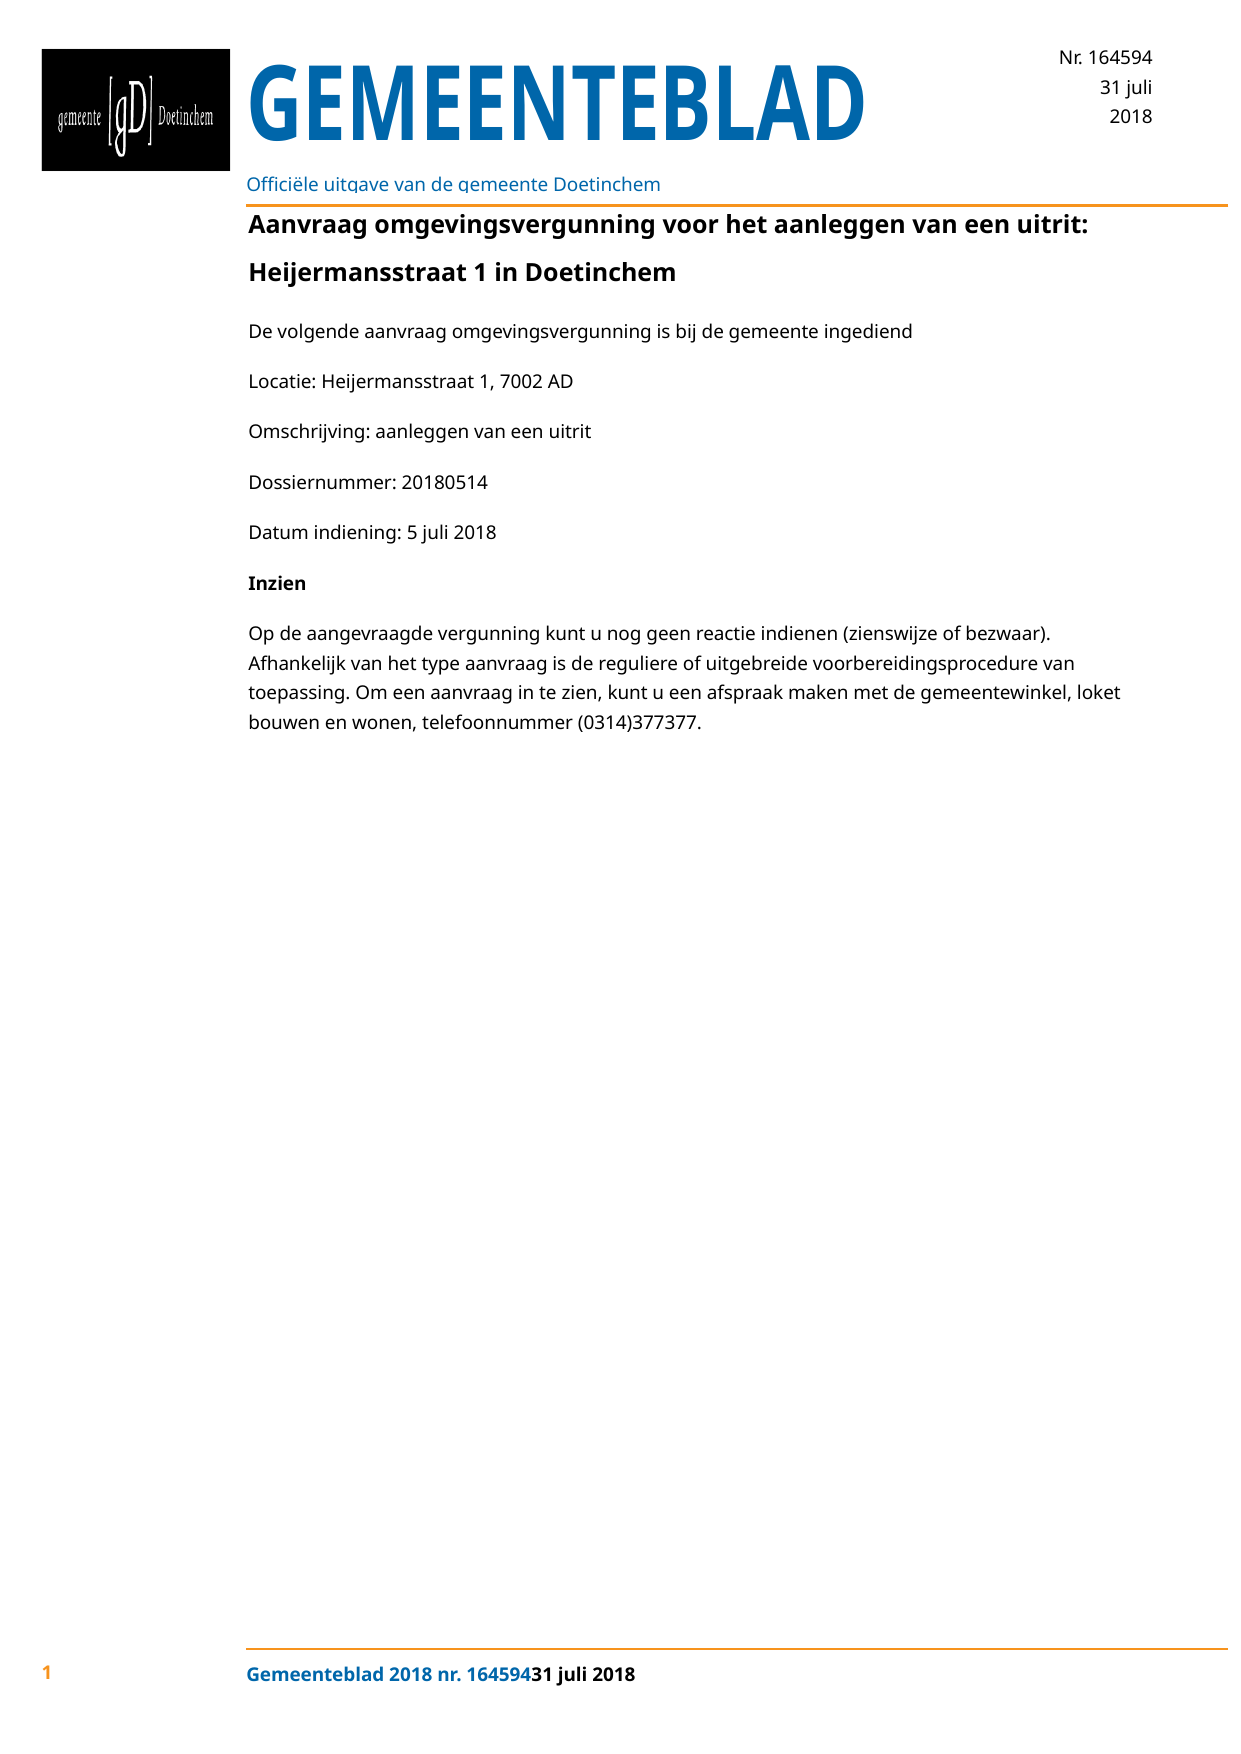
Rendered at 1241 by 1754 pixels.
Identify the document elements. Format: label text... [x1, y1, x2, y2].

text Dossiernummer: 20180514 [248, 469, 1152, 495]
text Inzien [248, 570, 1152, 596]
picture [41, 47, 231, 172]
text De volgende aanvraag omgevingsvergunning is bij de gemeente ingediend [248, 318, 1152, 344]
text Aanvraag omgevingsvergunning voor het aanleggen van een uitrit: Heijermansstraat 1 in Doetinchem [248, 207, 1152, 288]
text Datum indiening: 5 juli 2018 [248, 519, 1152, 545]
text Op de aangevraagde vergunning kunt u nog geen reactie indienen (zienswijze of bezwaar). Afhankelijk van het type aanvraag is de reguliere of uitgebreide voorbereidingsprocedure van toepassing. Om een aanvraag in te zien, kunt u een afspraak maken met de gemeentewinkel, loket bouwen en wonen, telefoonnummer (0314)377377. [248, 620, 1152, 735]
text Locatie: Heijermansstraat 1, 7002 AD [248, 368, 1152, 394]
text Omschrijving: aanleggen van een uitrit [248, 419, 1152, 444]
